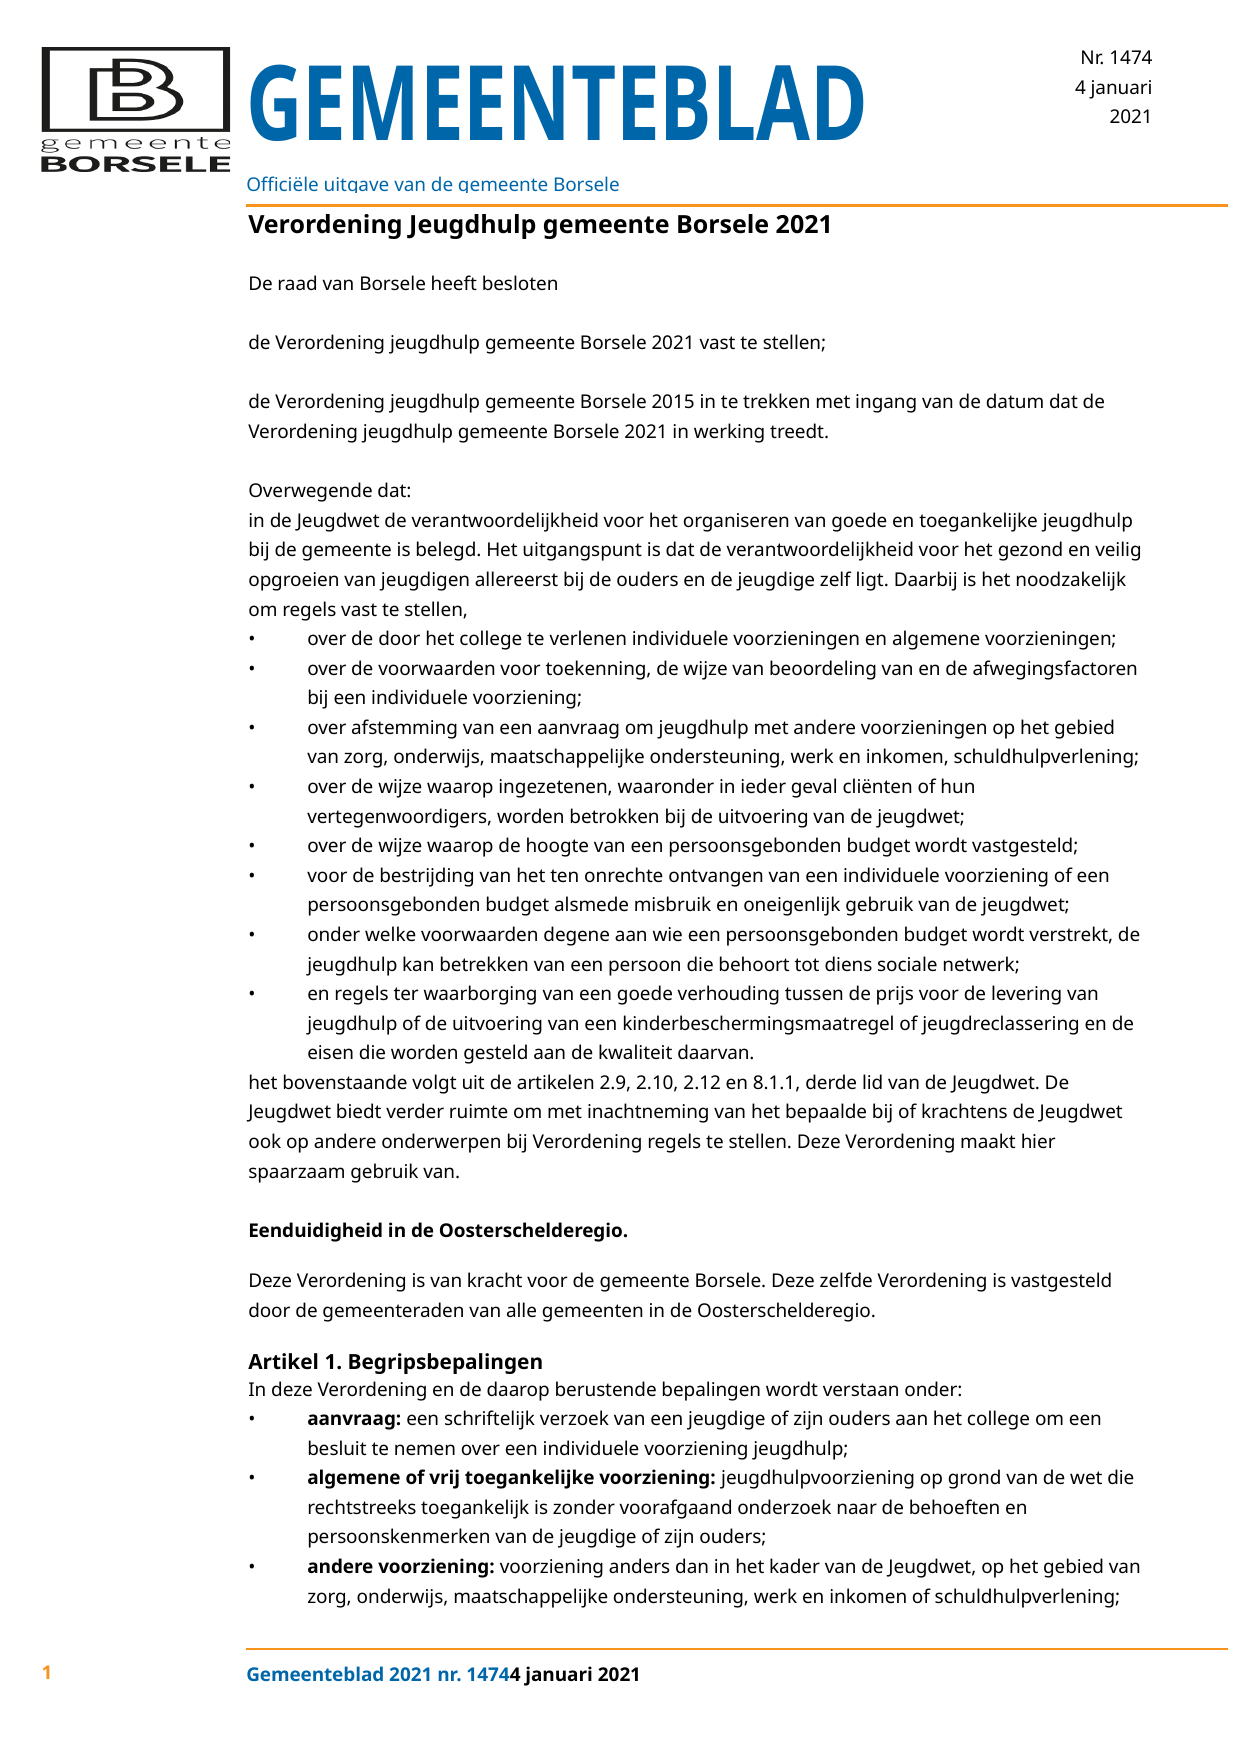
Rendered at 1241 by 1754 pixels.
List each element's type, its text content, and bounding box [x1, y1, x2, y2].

text In deze Verordening en de daarop berustende bepalingen wordt verstaan onder: [248, 1376, 1152, 1401]
text De raad van Borsele heeft besloten [248, 270, 1152, 296]
list over afstemming van een aanvraag om jeugdhulp met andere voorzieningen op het gebied van zorg, onderwijs, maatschappelijke ondersteuning, werk en inkomen, schuldhulpverlening; [248, 714, 1152, 769]
text in de Jeugdwet de verantwoordelijkheid voor het organiseren van goede en toegankelijke jeugdhulp bij de gemeente is belegd. Het uitgangspunt is dat de verantwoordelijkheid voor het gezond en veilig opgroeien van jeugdigen allereerst bij de ouders en de jeugdige zelf ligt. Daarbij is het noodzakelijk om regels vast te stellen, [248, 507, 1152, 621]
list voor de bestrijding van het ten onrechte ontvangen van een individuele voorziening of een persoonsgebonden budget alsmede misbruik en oneigenlijk gebruik van de jeugdwet; [248, 862, 1152, 917]
text het bovenstaande volgt uit de artikelen 2.9, 2.10, 2.12 en 8.1.1, derde lid van de Jeugdwet. De Jeugdwet biedt verder ruimte om met inachtneming van het bepaalde bij of krachtens de Jeugdwet ook op andere onderwerpen bij Verordening regels te stellen. Deze Verordening maakt hier spaarzaam gebruik van. [248, 1069, 1152, 1183]
list onder welke voorwaarden degene aan wie een persoonsgebonden budget wordt verstrekt, de jeugdhulp kan betrekken van een persoon die behoort tot diens sociale netwerk; [248, 921, 1152, 976]
text Eenduidigheid in de Oosterschelderegio. [248, 1217, 1152, 1243]
text Deze Verordening is van kracht voor de gemeente Borsele. Deze zelfde Verordening is vastgesteld door de gemeenteraden van alle gemeenten in de Oosterschelderegio. [248, 1267, 1152, 1323]
list en regels ter waarborging van een goede verhouding tussen de prijs voor de levering van jeugdhulp of de uitvoering van een kinderbeschermingsmaatregel of jeugdreclassering en de eisen die worden gesteld aan de kwaliteit daarvan. [248, 980, 1152, 1065]
list andere voorziening: voorziening anders dan in het kader van de Jeugdwet, op het gebied van zorg, onderwijs, maatschappelijke ondersteuning, werk en inkomen of schuldhulpverlening; [248, 1553, 1152, 1608]
text de Verordening jeugdhulp gemeente Borsele 2015 in te trekken met ingang van de datum dat de Verordening jeugdhulp gemeente Borsele 2021 in werking treedt. [248, 389, 1152, 444]
text Verordening Jeugdhulp gemeente Borsele 2021 [248, 207, 1152, 241]
list over de wijze waarop de hoogte van een persoonsgebonden budget wordt vastgesteld; [248, 832, 1152, 858]
list aanvraag: een schriftelijk verzoek van een jeugdige of zijn ouders aan het college om een besluit te nemen over een individuele voorziening jeugdhulp; [248, 1405, 1152, 1461]
list algemene of vrij toegankelijke voorziening: jeugdhulpvoorziening op grond van de wet die rechtstreeks toegankelijk is zonder voorafgaand onderzoek naar de behoeften en persoonskenmerken van de jeugdige of zijn ouders; [248, 1464, 1152, 1549]
text de Verordening jeugdhulp gemeente Borsele 2021 vast te stellen; [248, 329, 1152, 355]
picture [41, 47, 231, 172]
text Overwegende dat: [248, 477, 1152, 503]
list over de voorwaarden voor toekenning, de wijze van beoordeling van en de afwegingsfactoren bij een individuele voorziening; [248, 655, 1152, 710]
list over de wijze waarop ingezetenen, waaronder in ieder geval cliënten of hun vertegenwoordigers, worden betrokken bij de uitvoering van de jeugdwet; [248, 773, 1152, 828]
list over de door het college te verlenen individuele voorzieningen en algemene voorzieningen; [248, 625, 1152, 651]
text Artikel 1. Begripsbepalingen [248, 1347, 1152, 1376]
